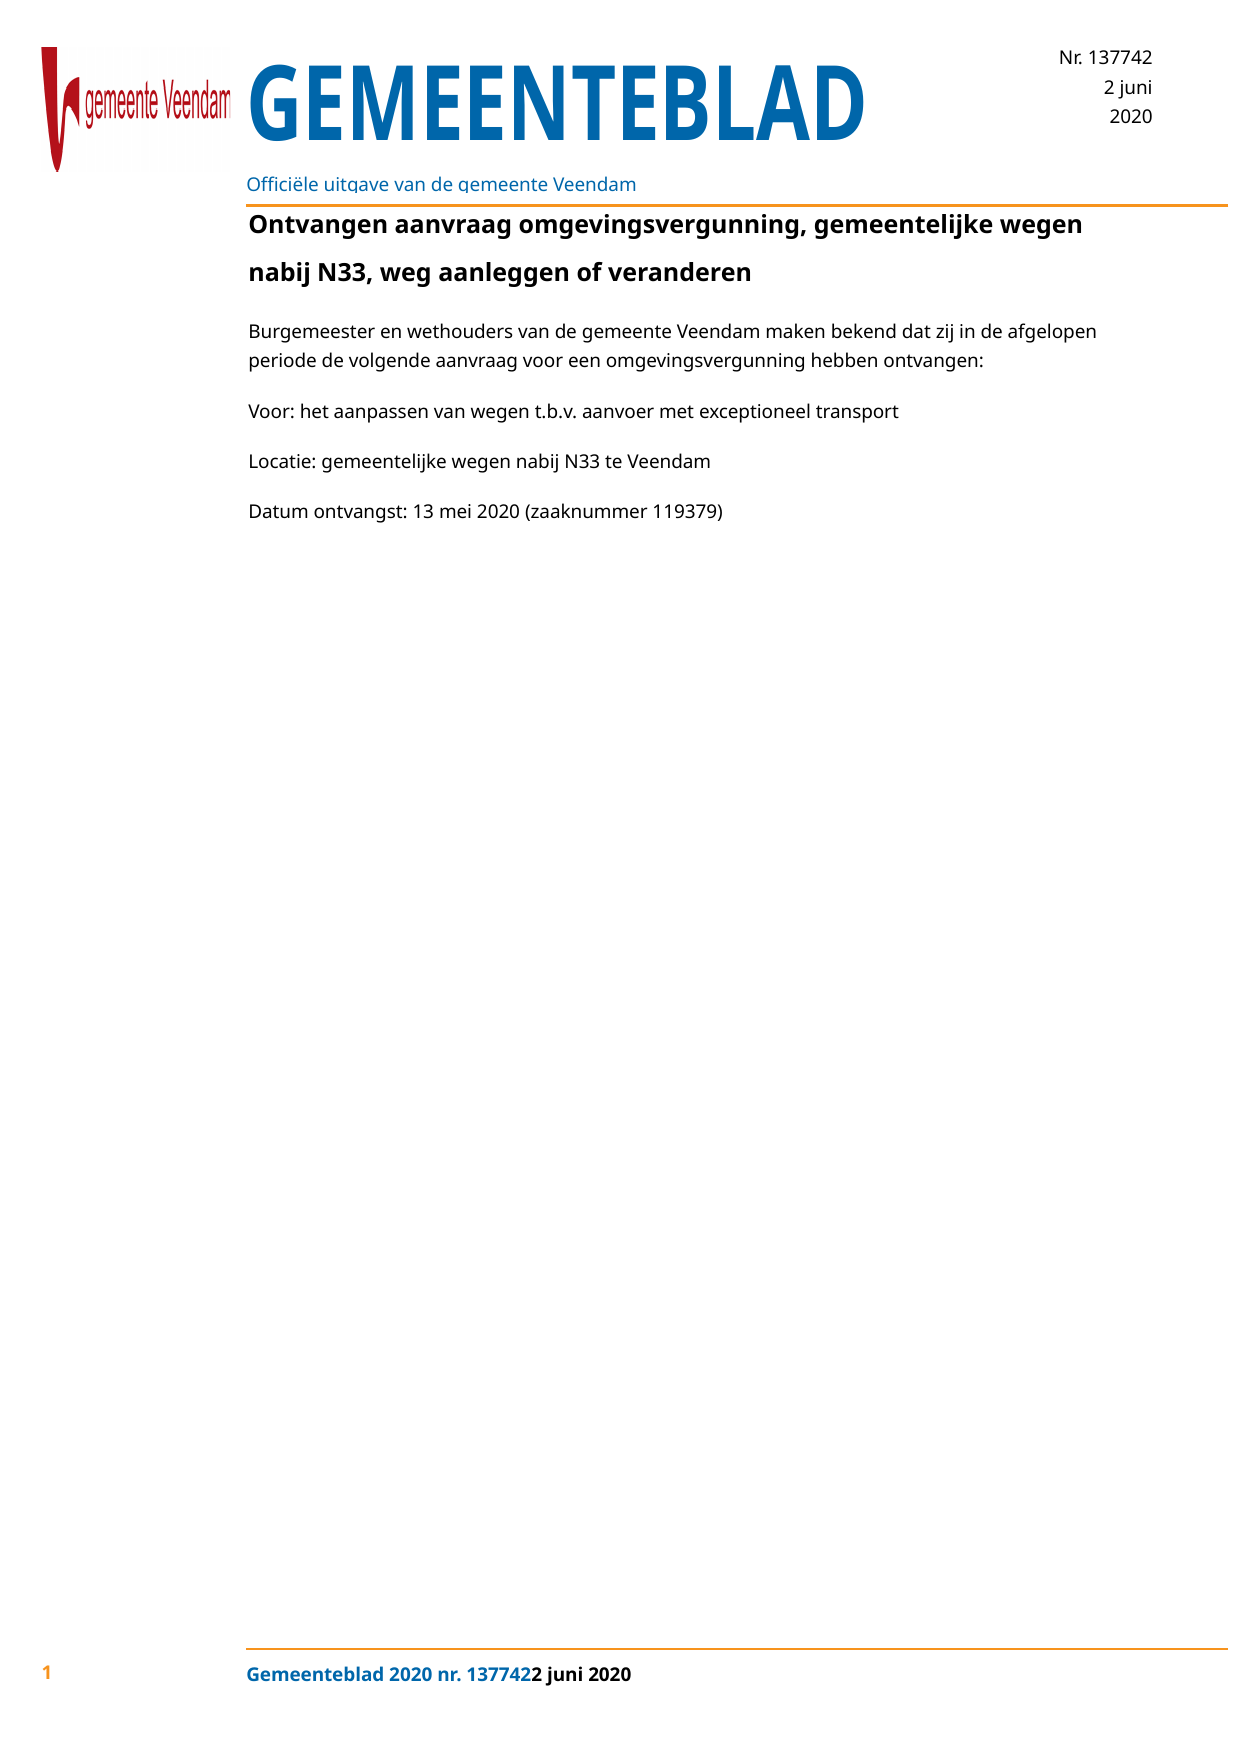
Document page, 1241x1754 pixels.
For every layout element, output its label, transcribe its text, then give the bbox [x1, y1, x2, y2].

text Burgemeester en wethouders van de gemeente Veendam maken bekend dat zij in de afgelopen periode de volgende aanvraag voor een omgevingsvergunning hebben ontvangen: [248, 318, 1152, 373]
text Datum ontvangst: 13 mei 2020 (zaaknummer 119379) [248, 499, 1152, 524]
picture [41, 47, 231, 172]
text Ontvangen aanvraag omgevingsvergunning, gemeentelijke wegen nabij N33, weg aanleggen of veranderen [248, 207, 1152, 288]
text Locatie: gemeentelijke wegen nabij N33 te Veendam [248, 448, 1152, 474]
text Voor: het aanpassen van wegen t.b.v. aanvoer met exceptioneel transport [248, 398, 1152, 424]
